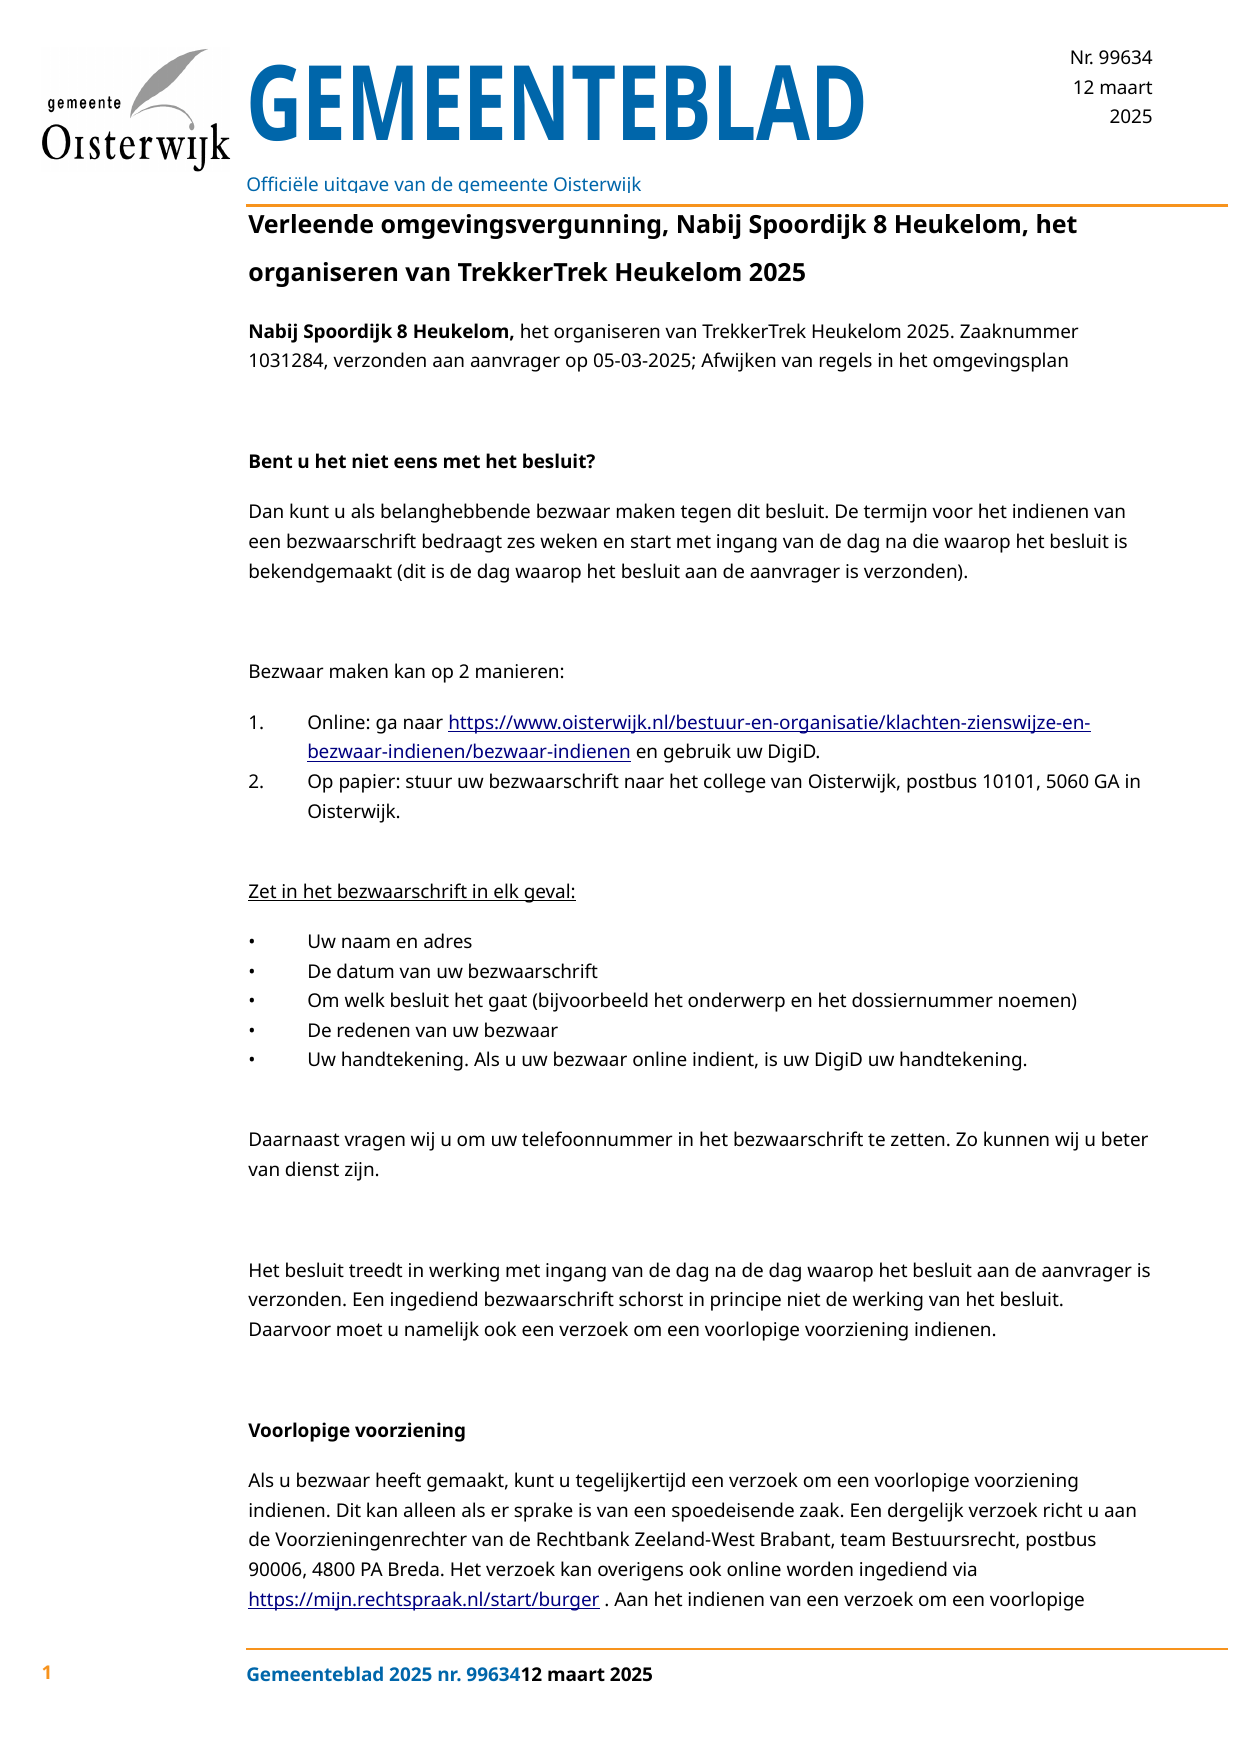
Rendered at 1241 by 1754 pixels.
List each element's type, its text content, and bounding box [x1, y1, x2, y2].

text Als u bezwaar heeft gemaakt, kunt u tegelijkertijd een verzoek om een voorlopige voorziening indienen. Dit kan alleen als er sprake is van een spoedeisende zaak. Een dergelijk verzoek richt u aan de Voorzieningenrechter van de Rechtbank Zeeland-West Brabant, team Bestuursrecht, postbus 90006, 4800 PA Breda. Het verzoek kan overigens ook online worden ingediend via https://mijn.rechtspraak.nl/start/burger . Aan het indienen van een verzoek om een voorlopige [248, 1467, 1152, 1612]
list Online: ga naar https://www.oisterwijk.nl/bestuur-en-organisatie/klachten-zienswijze-en-bezwaar-indienen/bezwaar-indienen en gebruik uw DigiD. [248, 709, 1152, 764]
text Dan kunt u als belanghebbende bezwaar maken tegen dit besluit. De termijn voor het indienen van een bezwaarschrift bedraagt zes weken en start met ingang van de dag na die waarop het besluit is bekendgemaakt (dit is de dag waarop het besluit aan de aanvrager is verzonden). [248, 499, 1152, 584]
list Op papier: stuur uw bezwaarschrift naar het college van Oisterwijk, postbus 10101, 5060 GA in Oisterwijk. [248, 768, 1152, 824]
text Voorlopige voorziening [248, 1417, 1152, 1443]
text Verleende omgevingsvergunning, Nabij Spoordijk 8 Heukelom, het organiseren van TrekkerTrek Heukelom 2025 [248, 207, 1152, 288]
text Bezwaar maken kan op 2 manieren: [248, 659, 1152, 684]
picture [41, 47, 231, 172]
text Zet in het bezwaarschrift in elk geval: [248, 878, 1152, 904]
text Het besluit treedt in werking met ingang van de dag na de dag waarop het besluit aan de aanvrager is verzonden. Een ingediend bezwaarschrift schorst in principe niet de werking van het besluit. Daarvoor moet u namelijk ook een verzoek om een voorlopige voorziening indienen. [248, 1257, 1152, 1342]
text Bent u het niet eens met het besluit? [248, 448, 1152, 474]
list De redenen van uw bezwaar [248, 1017, 1152, 1043]
list Om welk besluit het gaat (bijvoorbeeld het onderwerp en het dossiernummer noemen) [248, 987, 1152, 1013]
text Daarnaast vragen wij u om uw telefoonnummer in het bezwaarschrift te zetten. Zo kunnen wij u beter van dienst zijn. [248, 1127, 1152, 1182]
list Uw naam en adres [248, 928, 1152, 954]
text Nabij Spoordijk 8 Heukelom, het organiseren van TrekkerTrek Heukelom 2025. Zaaknummer 1031284, verzonden aan aanvrager op 05-03-2025; Afwijken van regels in het omgevingsplan [248, 318, 1152, 373]
list Uw handtekening. Als u uw bezwaar online indient, is uw DigiD uw handtekening. [248, 1047, 1152, 1072]
list De datum van uw bezwaarschrift [248, 958, 1152, 984]
